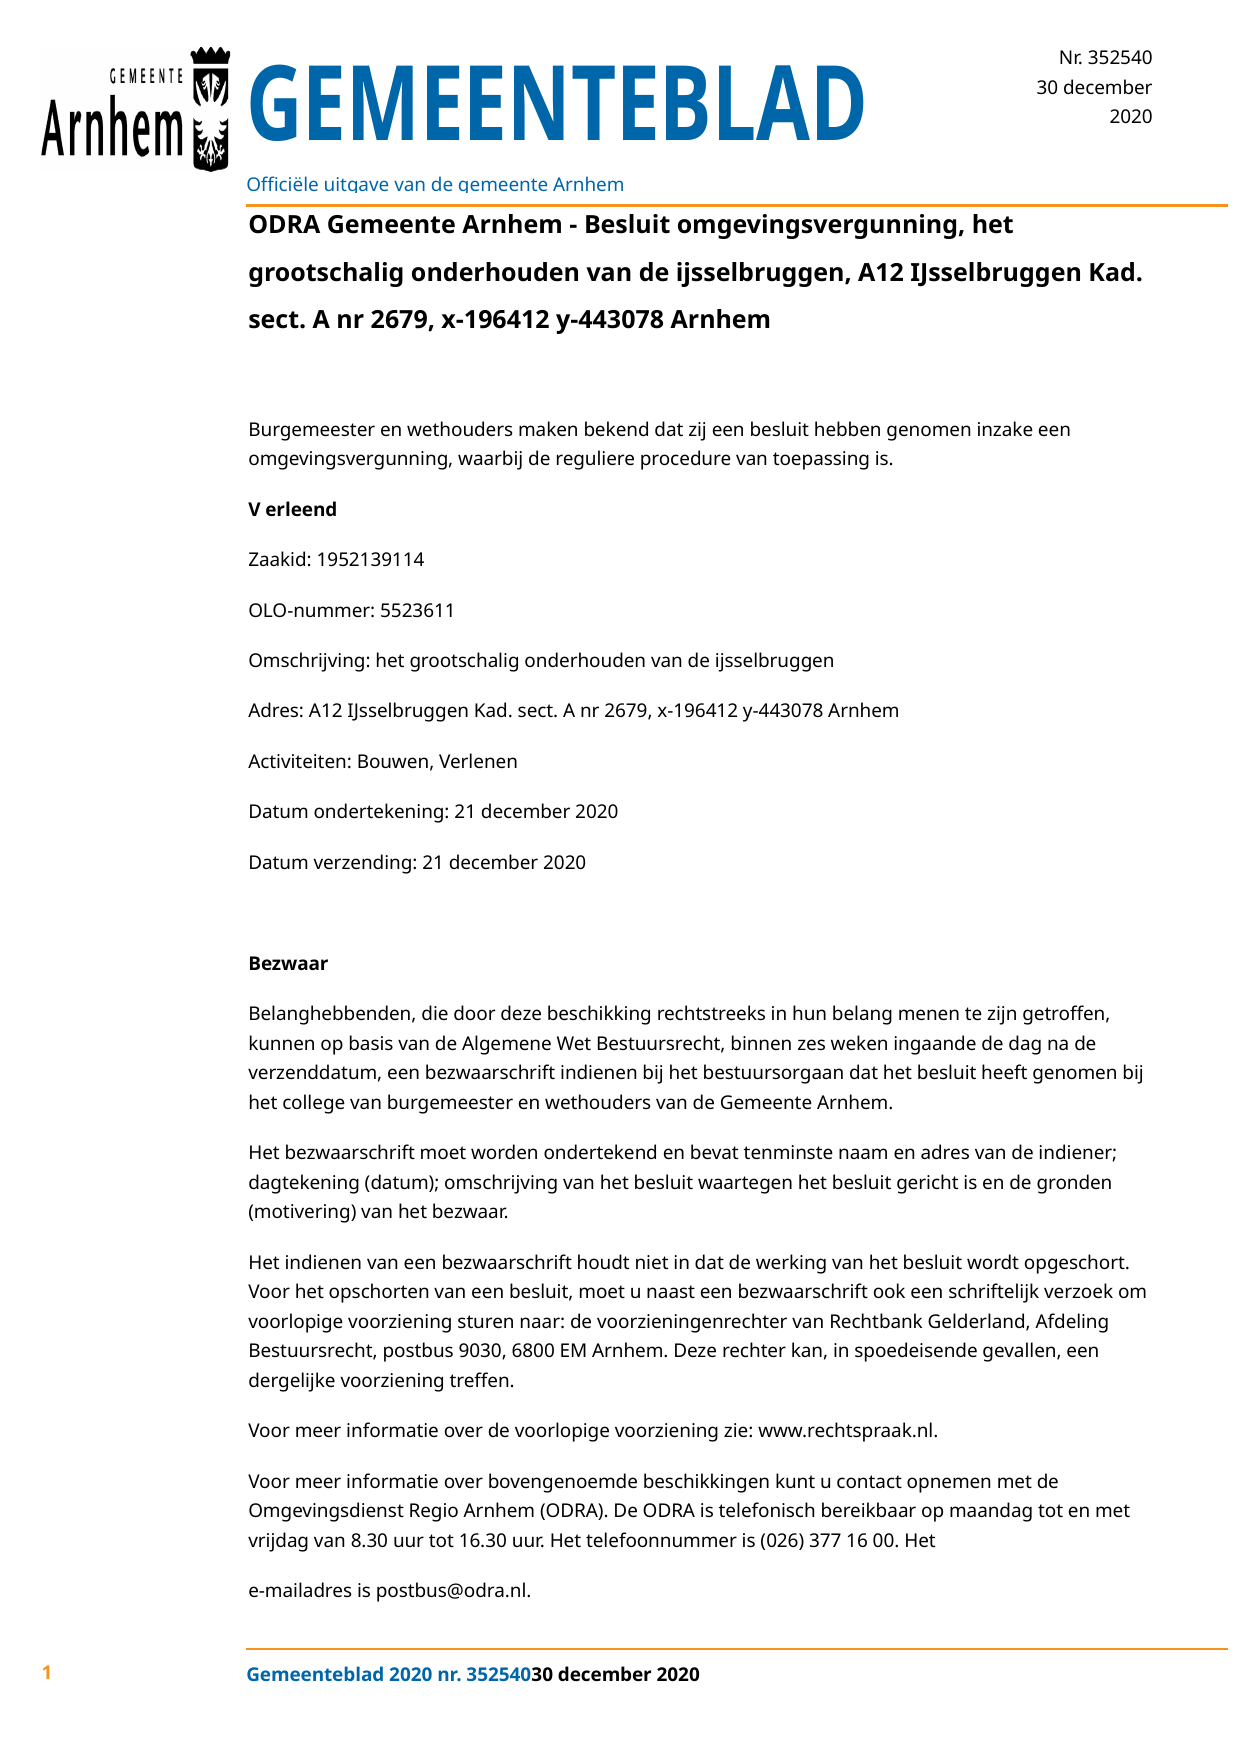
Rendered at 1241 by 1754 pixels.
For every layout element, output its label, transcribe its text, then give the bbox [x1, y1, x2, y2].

text Het indienen van een bezwaarschrift houdt niet in dat de werking van het besluit wordt opgeschort. Voor het opschorten van een besluit, moet u naast een bezwaarschrift ook een schriftelijk verzoek om voorlopige voorziening sturen naar: de voorzieningenrechter van Rechtbank Gelderland, Afdeling Bestuursrecht, postbus 9030, 6800 EM Arnhem. Deze rechter kan, in spoedeisende gevallen, een dergelijke voorziening treffen. [248, 1249, 1152, 1393]
text Voor meer informatie over de voorlopige voorziening zie: www.rechtspraak.nl. [248, 1418, 1152, 1443]
text OLO-nummer: 5523611 [248, 597, 1152, 622]
text Zaakid: 1952139114 [248, 546, 1152, 572]
text Belanghebbenden, die door deze beschikking rechtstreeks in hun belang menen te zijn getroffen, kunnen op basis van de Algemene Wet Bestuursrecht, binnen zes weken ingaande de dag na de verzenddatum, een bezwaarschrift indienen bij het bestuursorgaan dat het besluit heeft genomen bij het college van burgemeester en wethouders van de Gemeente Arnhem. [248, 1000, 1152, 1114]
text Het bezwaarschrift moet worden ondertekend en bevat tenminste naam en adres van de indiener; dagtekening (datum); omschrijving van het besluit waartegen het besluit gericht is en de gronden (motivering) van het bezwaar. [248, 1139, 1152, 1224]
text Adres: A12 IJsselbruggen Kad. sect. A nr 2679, x-196412 y-443078 Arnhem [248, 698, 1152, 723]
text V erleend [248, 496, 1152, 522]
text Omschrijving: het grootschalig onderhouden van de ijsselbruggen [248, 647, 1152, 673]
text Activiteiten: Bouwen, Verlenen [248, 748, 1152, 774]
picture [41, 47, 231, 172]
text Datum verzending: 21 december 2020 [248, 849, 1152, 874]
text ODRA Gemeente Arnhem - Besluit omgevingsvergunning, het grootschalig onderhouden van de ijsselbruggen, A12 IJsselbruggen Kad. sect. A nr 2679, x-196412 y-443078 Arnhem [248, 207, 1152, 336]
text Voor meer informatie over bovengenoemde beschikkingen kunt u contact opnemen met de Omgevingsdienst Regio Arnhem (ODRA). De ODRA is telefonisch bereikbaar op maandag tot en met vrijdag van 8.30 uur tot 16.30 uur. Het telefoonnummer is (026) 377 16 00. Het [248, 1468, 1152, 1553]
text Burgemeester en wethouders maken bekend dat zij een besluit hebben genomen inzake een omgevingsvergunning, waarbij de reguliere procedure van toepassing is. [248, 416, 1152, 471]
text e-mailadres is postbus@odra.nl. [248, 1578, 1152, 1603]
text Datum ondertekening: 21 december 2020 [248, 798, 1152, 824]
text Bezwaar [248, 950, 1152, 975]
